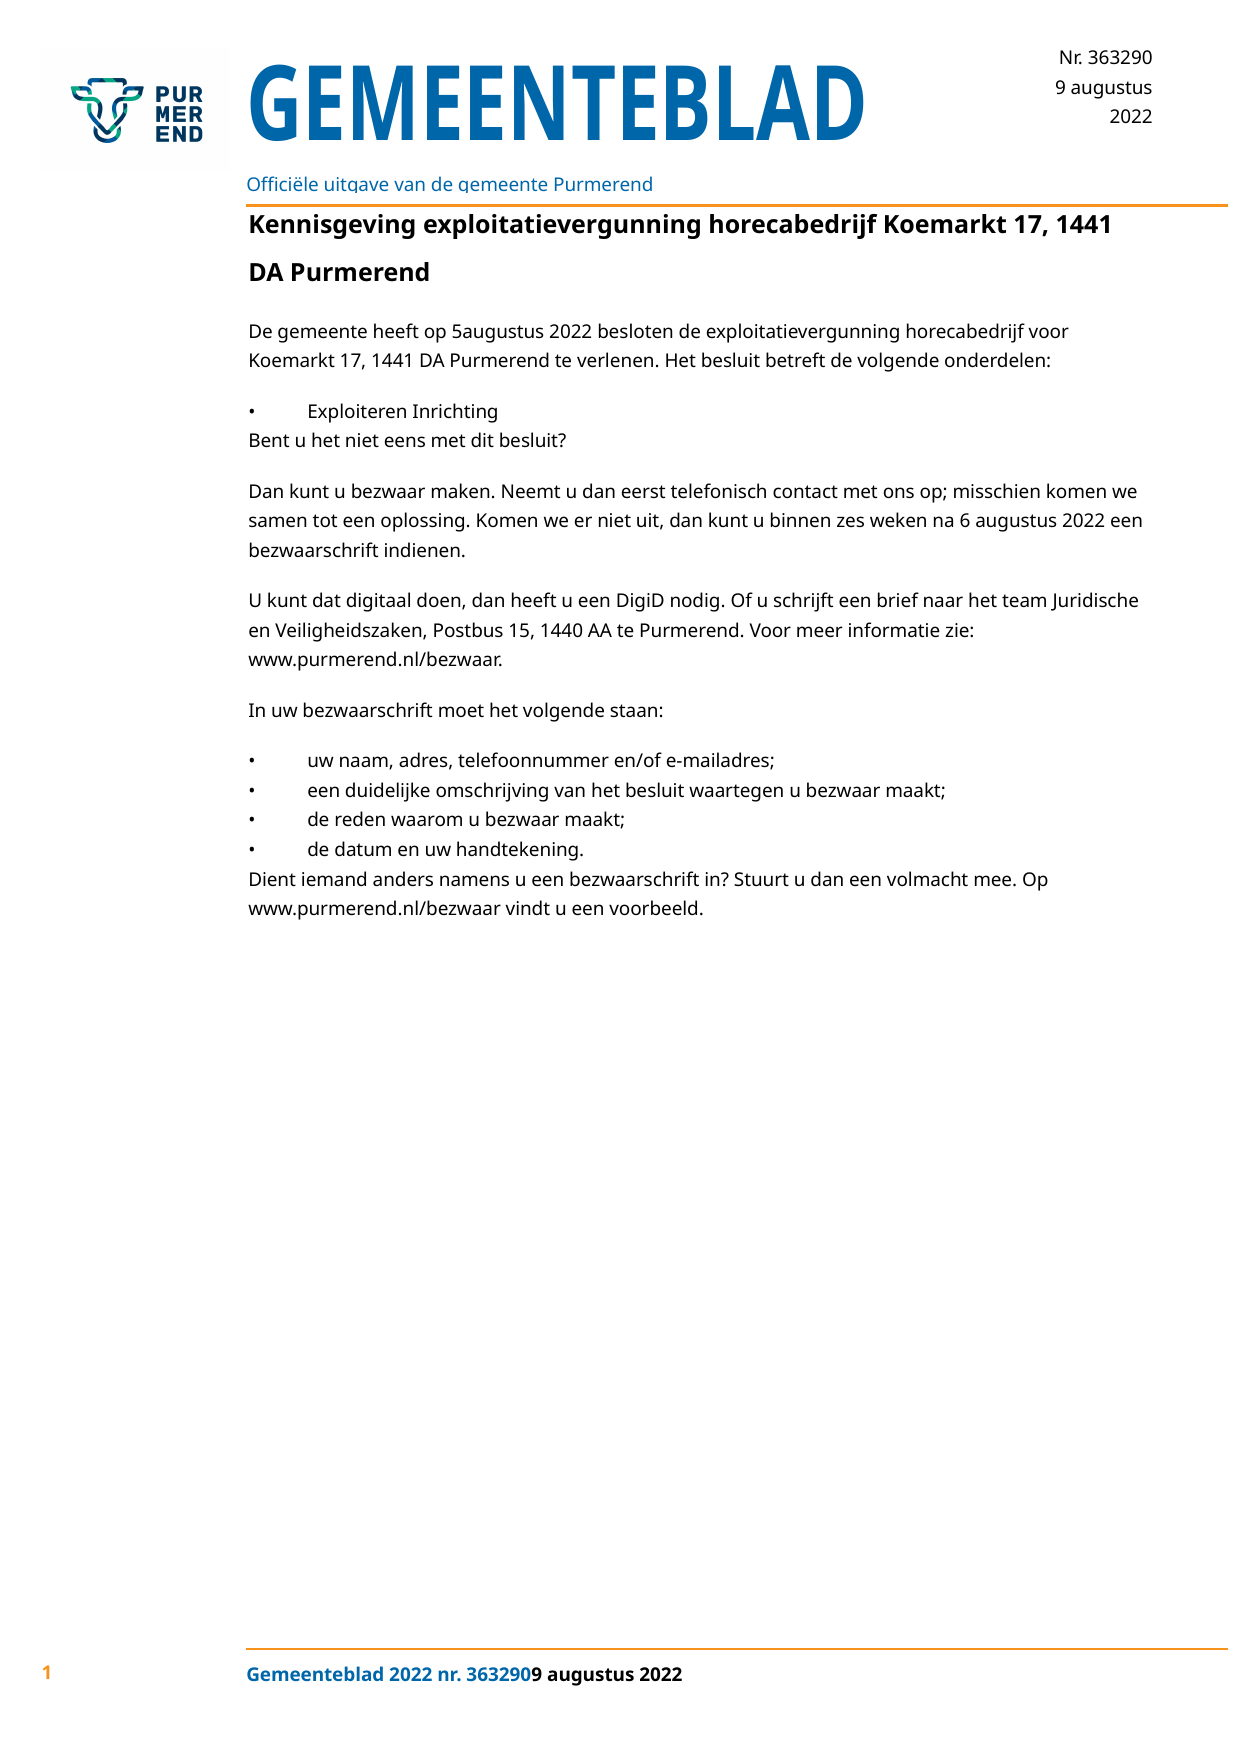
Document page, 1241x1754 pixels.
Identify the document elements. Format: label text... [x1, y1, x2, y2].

text Dan kunt u bezwaar maken. Neemt u dan eerst telefonisch contact met ons op; misschien komen we samen tot een oplossing. Komen we er niet uit, dan kunt u binnen zes weken na 6 augustus 2022 een bezwaarschrift indienen. [248, 478, 1152, 563]
list een duidelijke omschrijving van het besluit waartegen u bezwaar maakt; [248, 777, 1152, 803]
text Bent u het niet eens met dit besluit? [248, 427, 1152, 453]
picture [41, 47, 231, 172]
text Kennisgeving exploitatievergunning horecabedrijf Koemarkt 17, 1441 DA Purmerend [248, 207, 1152, 288]
list de datum en uw handtekening. [248, 836, 1152, 862]
text In uw bezwaarschrift moet het volgende staan: [248, 697, 1152, 723]
text U kunt dat digitaal doen, dan heeft u een DigiD nodig. Of u schrijft een brief naar het team Juridische en Veiligheidszaken, Postbus 15, 1440 AA te Purmerend. Voor meer informatie zie: www.purmerend.nl/bezwaar. [248, 587, 1152, 672]
list Exploiteren Inrichting [248, 398, 1152, 424]
text Dient iemand anders namens u een bezwaarschrift in? Stuurt u dan een volmacht mee. Op www.purmerend.nl/bezwaar vindt u een voorbeeld. [248, 866, 1152, 921]
text De gemeente heeft op 5augustus 2022 besloten de exploitatievergunning horecabedrijf voor Koemarkt 17, 1441 DA Purmerend te verlenen. Het besluit betreft de volgende onderdelen: [248, 318, 1152, 373]
list de reden waarom u bezwaar maakt; [248, 807, 1152, 832]
list uw naam, adres, telefoonnummer en/of e-mailadres; [248, 747, 1152, 773]
